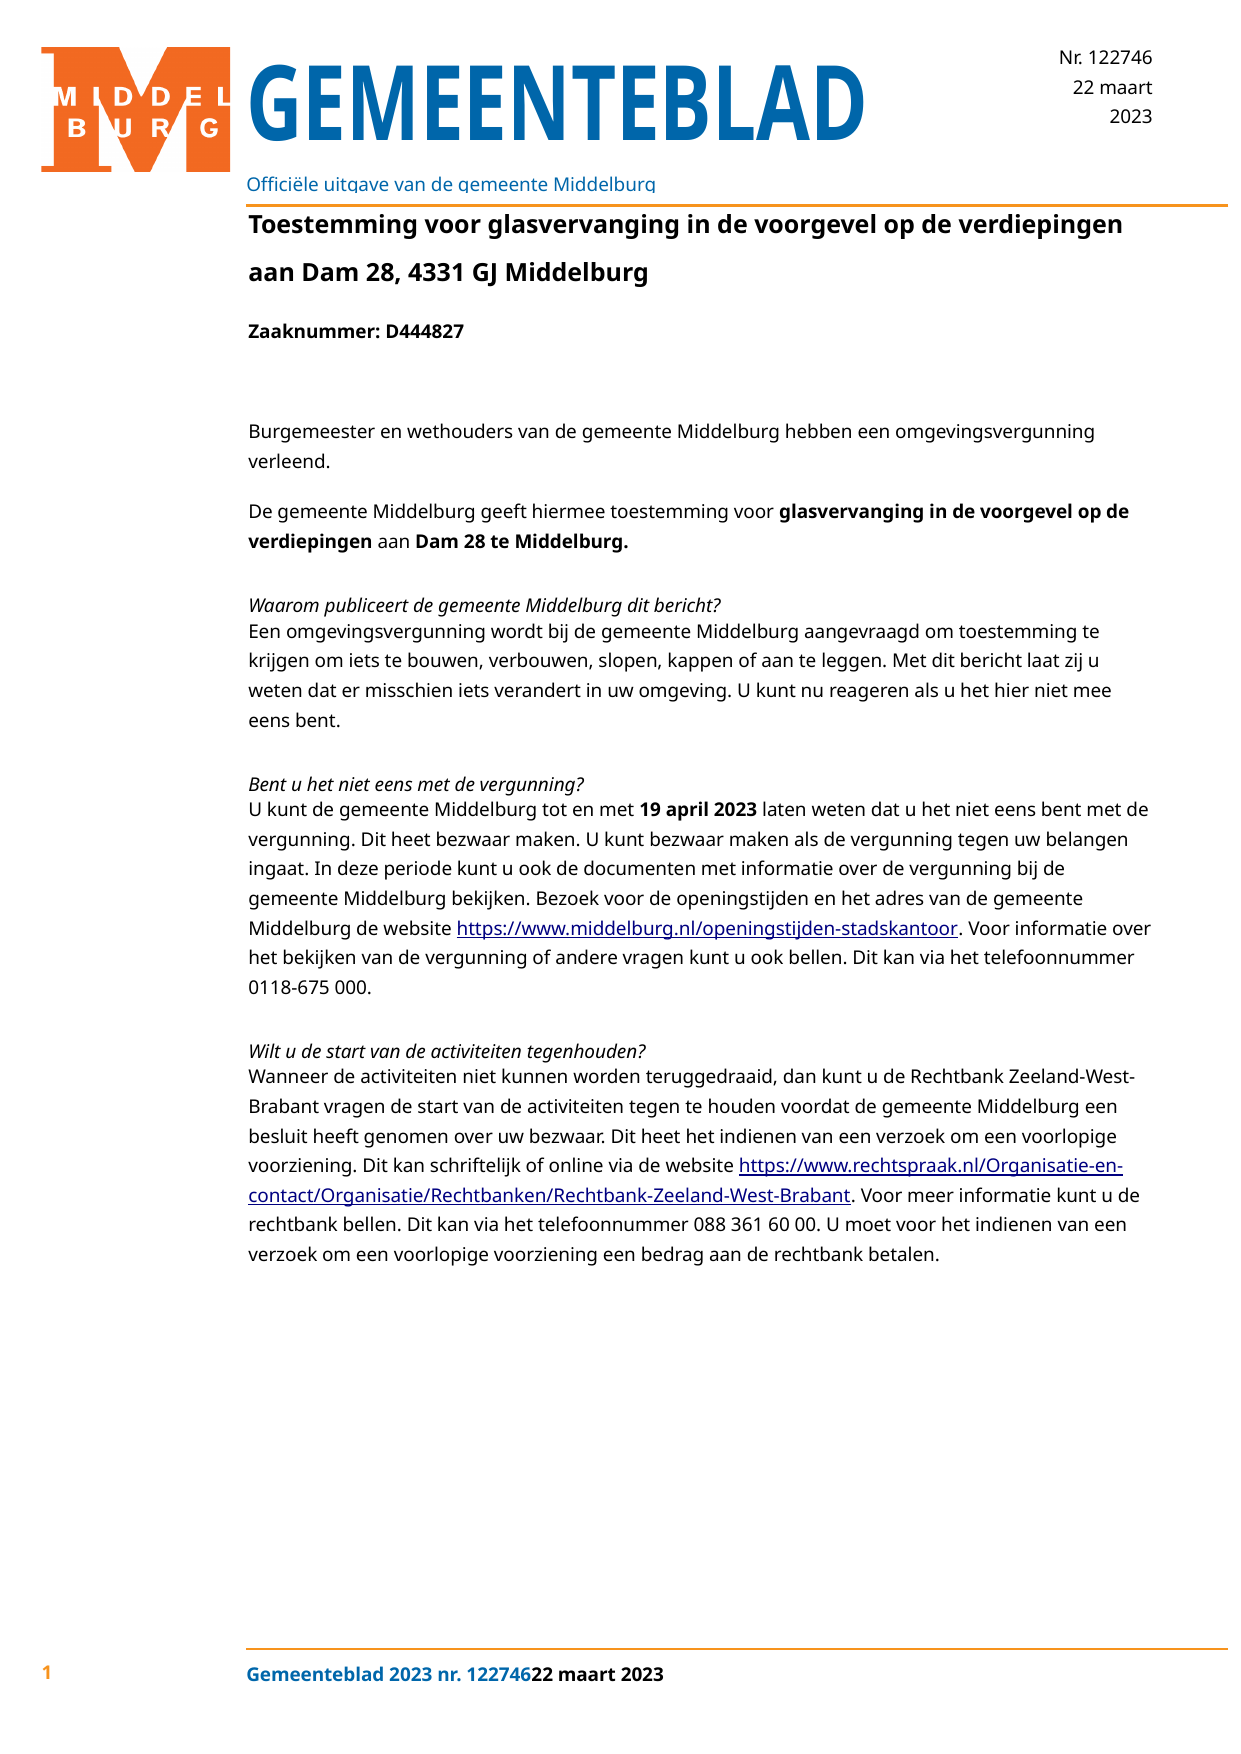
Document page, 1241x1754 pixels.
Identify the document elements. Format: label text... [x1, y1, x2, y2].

text Zaaknummer: D444827 [248, 318, 1152, 344]
text Toestemming voor glasvervanging in de voorgevel op de verdiepingen aan Dam 28, 4331 GJ Middelburg [248, 207, 1152, 288]
text U kunt de gemeente Middelburg tot en met 19 april 2023 laten weten dat u het niet eens bent met de vergunning. Dit heet bezwaar maken. U kunt bezwaar maken als de vergunning tegen uw belangen ingaat. In deze periode kunt u ook de documenten met informatie over de vergunning bij de gemeente Middelburg bekijken. Bezoek voor de openingstijden en het adres van de gemeente Middelburg de website https://www.middelburg.nl/openingstijden-stadskantoor. Voor informatie over het bekijken van de vergunning of andere vragen kunt u ook bellen. Dit kan via het telefoonnummer 0118-675 000. [248, 796, 1152, 1000]
text De gemeente Middelburg geeft hiermee toestemming voor glasvervanging in de voorgevel op de verdiepingen aan Dam 28 te Middelburg. [248, 499, 1152, 554]
text Wanneer de activiteiten niet kunnen worden teruggedraaid, dan kunt u de Rechtbank Zeeland-West-Brabant vragen de start van de activiteiten tegen te houden voordat de gemeente Middelburg een besluit heeft genomen over uw bezwaar. Dit heet het indienen van een verzoek om een voorlopige voorziening. Dit kan schriftelijk of online via de website https://www.rechtspraak.nl/Organisatie-en-contact/Organisatie/Rechtbanken/Rechtbank-Zeeland-West-Brabant. Voor meer informatie kunt u de rechtbank bellen. Dit kan via het telefoonnummer 088 361 60 00. U moet voor het indienen van een verzoek om een voorlopige voorziening een bedrag aan de rechtbank betalen. [248, 1064, 1152, 1267]
text Wilt u de start van de activiteiten tegenhouden? [248, 1038, 1152, 1064]
text Bent u het niet eens met de vergunning? [248, 771, 1152, 796]
text Een omgevingsvergunning wordt bij de gemeente Middelburg aangevraagd om toestemming te krijgen om iets te bouwen, verbouwen, slopen, kappen of aan te leggen. Met dit bericht laat zij u weten dat er misschien iets verandert in uw omgeving. U kunt nu reageren als u het hier niet mee eens bent. [248, 618, 1152, 732]
text Waarom publiceert de gemeente Middelburg dit bericht? [248, 592, 1152, 618]
text Burgemeester en wethouders van de gemeente Middelburg hebben een omgevingsvergunning verleend. [248, 419, 1152, 474]
picture [41, 47, 231, 172]
